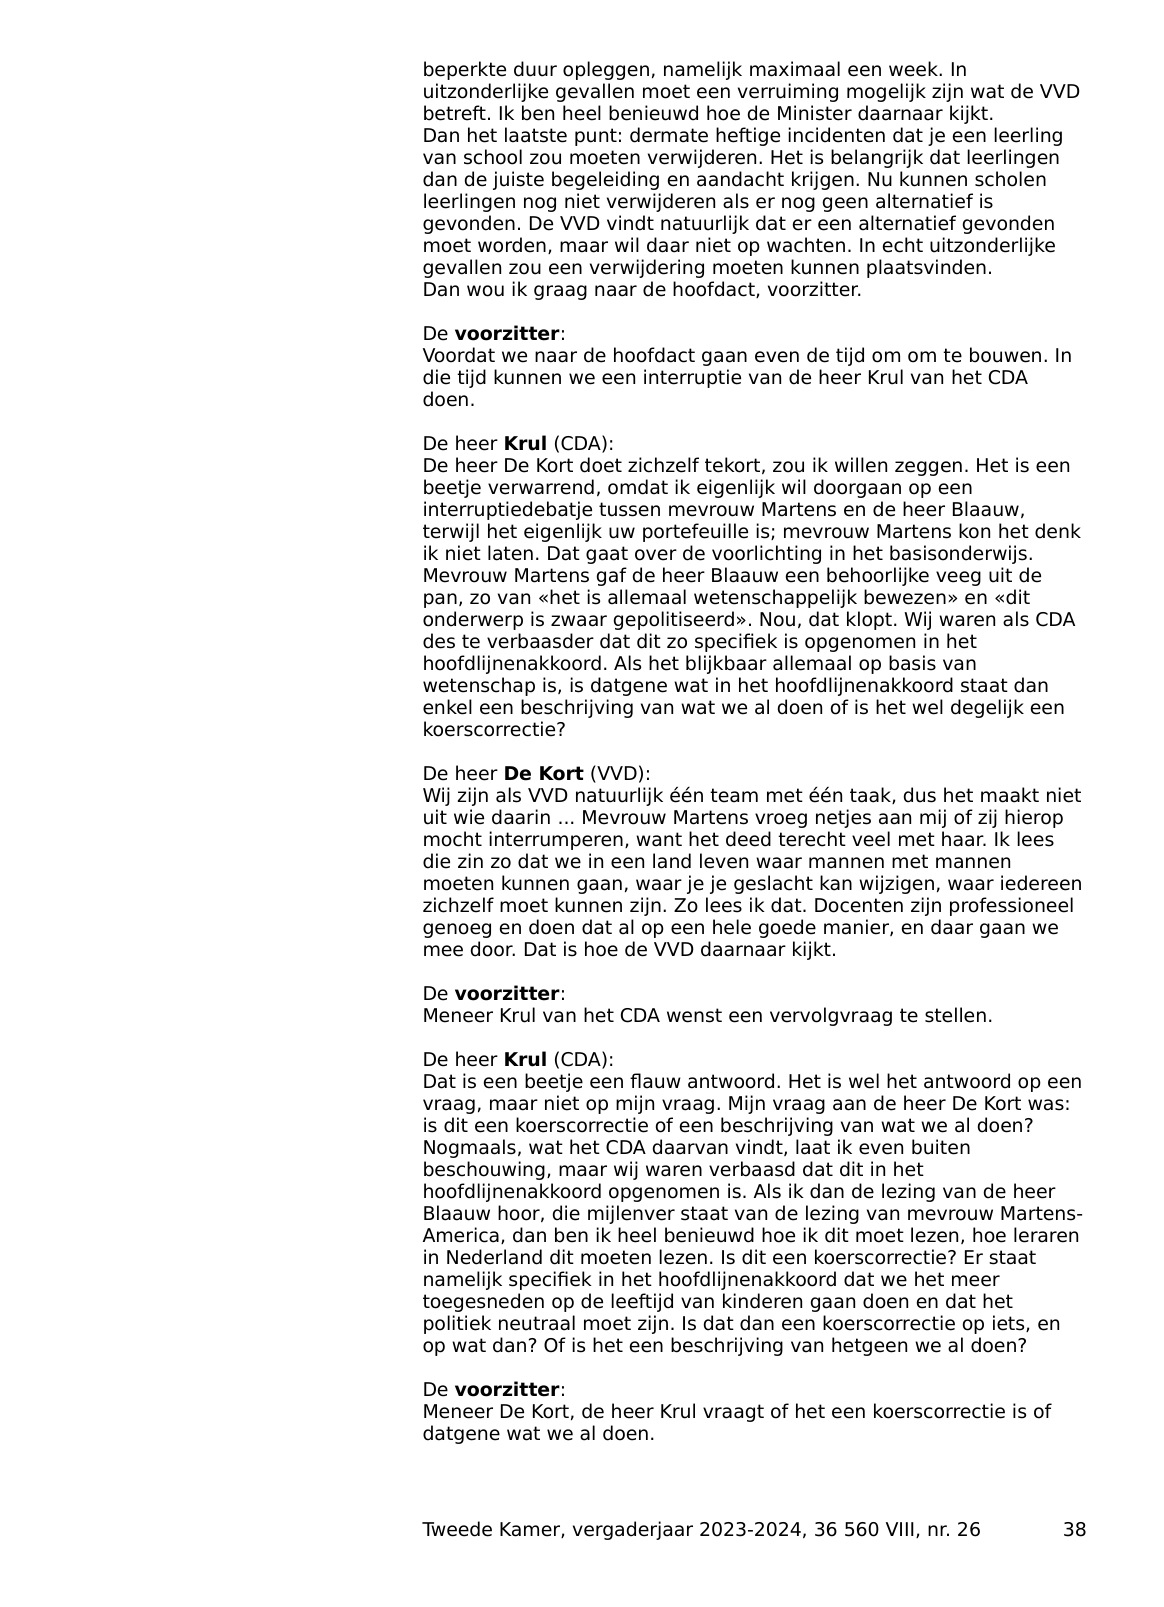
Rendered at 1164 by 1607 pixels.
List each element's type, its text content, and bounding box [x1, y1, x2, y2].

text Voordat we naar de hoofdact gaan even de tijd om om te bouwen. In die tijd kunnen we een interruptie van de heer Krul van het CDA doen. [422, 345, 1087, 411]
text Dan wou ik graag naar de hoofdact, voorzitter. [422, 279, 1087, 301]
text De voorzitter: [422, 1379, 1087, 1401]
text Wij zijn als VVD natuurlijk één team met één taak, dus het maakt niet uit wie daarin ... Mevrouw Martens vroeg netjes aan mij of zij hierop mocht interrumperen, want het deed terecht veel met haar. Ik lees die zin zo dat we in een land leven waar mannen met mannen moeten kunnen gaan, waar je je geslacht kan wijzigen, waar iedereen zichzelf moet kunnen zijn. Zo lees ik dat. Docenten zijn professioneel genoeg en doen dat al op een hele goede manier, en daar gaan we mee door. Dat is hoe de VVD daarnaar kijkt. [422, 785, 1087, 961]
text De heer Krul (CDA): [422, 433, 1087, 455]
text De heer Krul (CDA): [422, 1049, 1087, 1071]
text beperkte duur opleggen, namelijk maximaal een week. In uitzonderlijke gevallen moet een verruiming mogelijk zijn wat de VVD betreft. Ik ben heel benieuwd hoe de Minister daarnaar kijkt. [422, 59, 1087, 125]
text Meneer De Kort, de heer Krul vraagt of het een koerscorrectie is of datgene wat we al doen. [422, 1401, 1087, 1445]
text Meneer Krul van het CDA wenst een vervolgvraag te stellen. [422, 1005, 1087, 1027]
text Dat is een beetje een flauw antwoord. Het is wel het antwoord op een vraag, maar niet op mijn vraag. Mijn vraag aan de heer De Kort was: is dit een koerscorrectie of een beschrijving van wat we al doen? Nogmaals, wat het CDA daarvan vindt, laat ik even buiten beschouwing, maar wij waren verbaasd dat dit in het hoofdlijnenakkoord opgenomen is. Als ik dan de lezing van de heer Blaauw hoor, die mijlenver staat van de lezing van mevrouw Martens-America, dan ben ik heel benieuwd hoe ik dit moet lezen, hoe leraren in Nederland dit moeten lezen. Is dit een koerscorrectie? Er staat namelijk specifiek in het hoofdlijnenakkoord dat we het meer toegesneden op de leeftijd van kinderen gaan doen en dat het politiek neutraal moet zijn. Is dat dan een koerscorrectie op iets, en op wat dan? Of is het een beschrijving van hetgeen we al doen? [422, 1071, 1087, 1357]
text De heer De Kort (VVD): [422, 763, 1087, 785]
text De heer De Kort doet zichzelf tekort, zou ik willen zeggen. Het is een beetje verwarrend, omdat ik eigenlijk wil doorgaan op een interruptiedebatje tussen mevrouw Martens en de heer Blaauw, terwijl het eigenlijk uw portefeuille is; mevrouw Martens kon het denk ik niet laten. Dat gaat over de voorlichting in het basisonderwijs. Mevrouw Martens gaf de heer Blaauw een behoorlijke veeg uit de pan, zo van «het is allemaal wetenschappelijk bewezen» en «dit onderwerp is zwaar gepolitiseerd». Nou, dat klopt. Wij waren als CDA des te verbaasder dat dit zo specifiek is opgenomen in het hoofdlijnenakkoord. Als het blijkbaar allemaal op basis van wetenschap is, is datgene wat in het hoofdlijnenakkoord staat dan enkel een beschrijving van wat we al doen of is het wel degelijk een koerscorrectie? [422, 455, 1087, 741]
text De voorzitter: [422, 983, 1087, 1005]
text Dan het laatste punt: dermate heftige incidenten dat je een leerling van school zou moeten verwijderen. Het is belangrijk dat leerlingen dan de juiste begeleiding en aandacht krijgen. Nu kunnen scholen leerlingen nog niet verwijderen als er nog geen alternatief is gevonden. De VVD vindt natuurlijk dat er een alternatief gevonden moet worden, maar wil daar niet op wachten. In echt uitzonderlijke gevallen zou een verwijdering moeten kunnen plaatsvinden. [422, 125, 1087, 279]
text De voorzitter: [422, 323, 1087, 345]
